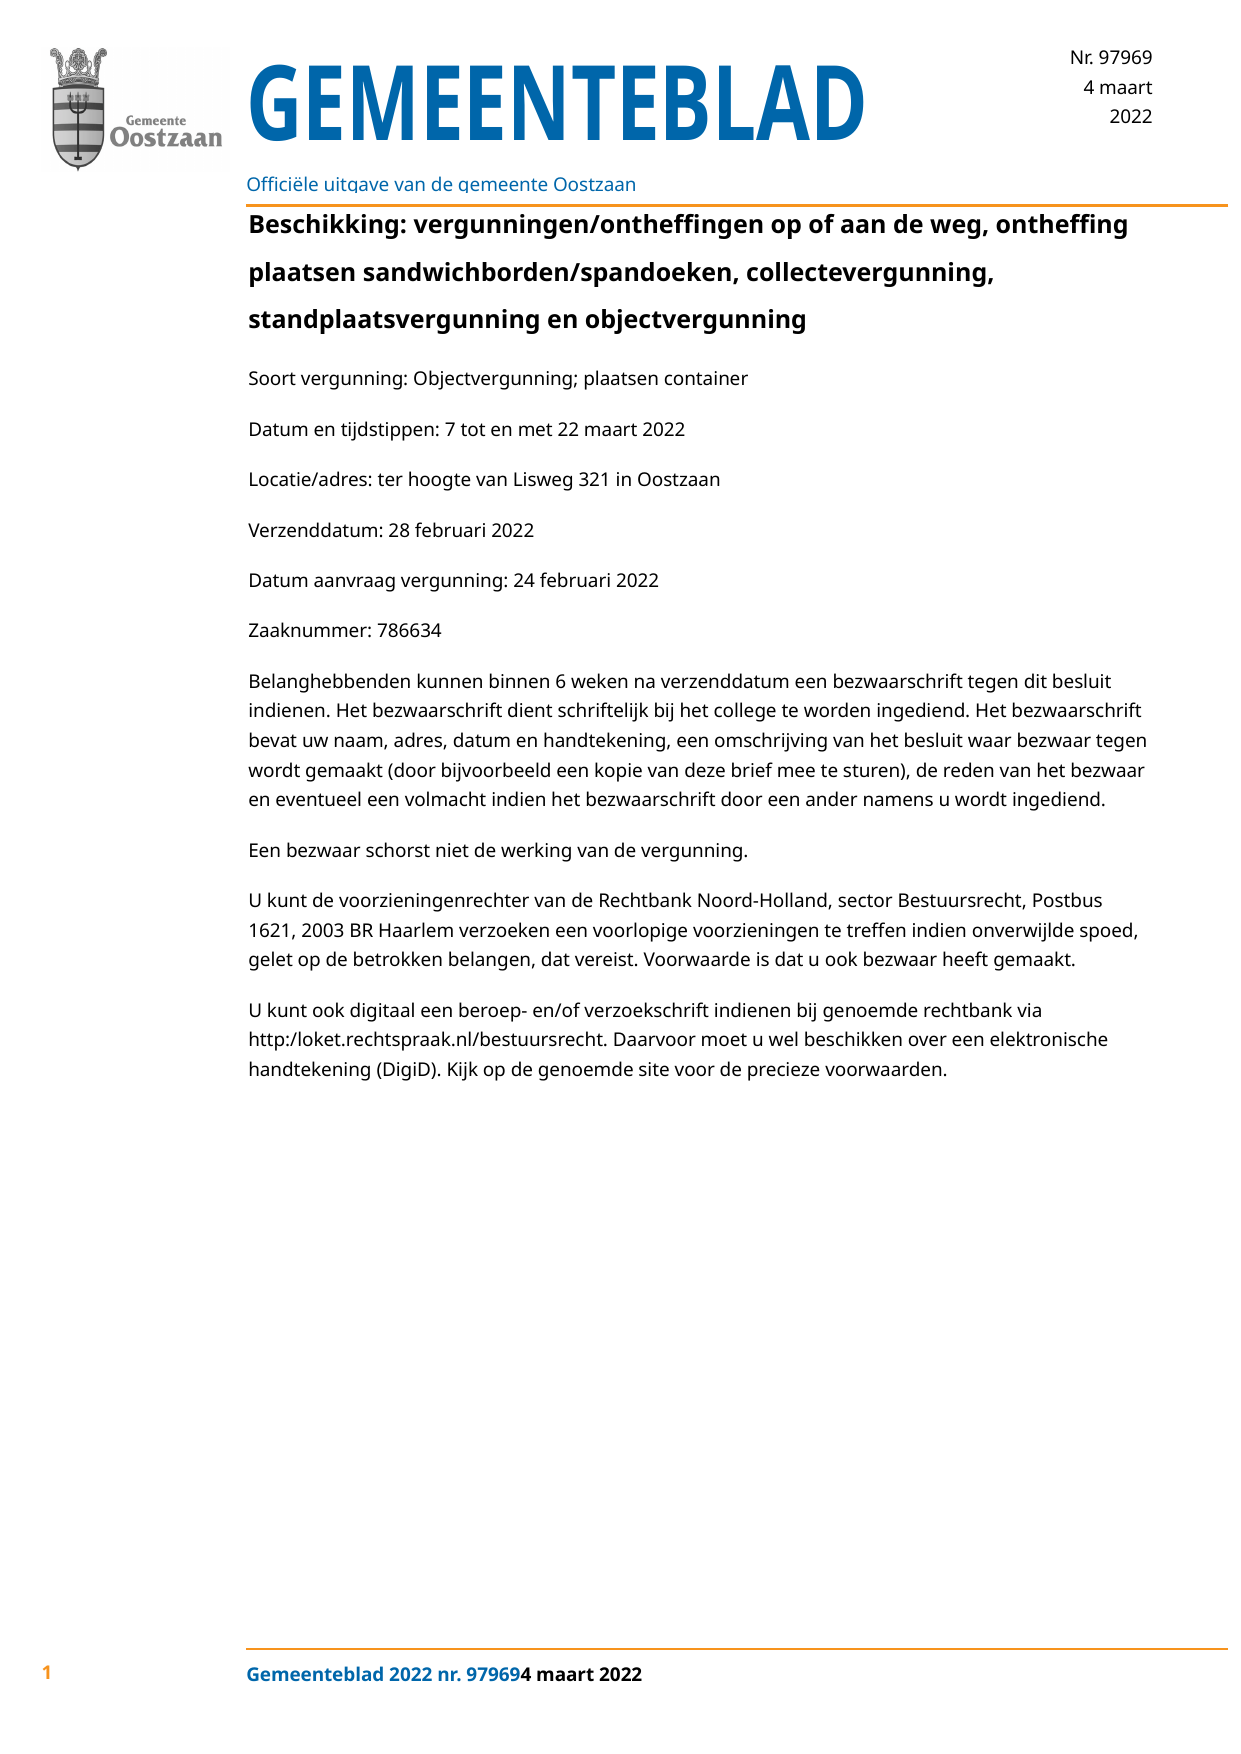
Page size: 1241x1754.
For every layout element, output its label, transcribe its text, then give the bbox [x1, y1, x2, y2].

text Datum en tijdstippen: 7 tot en met 22 maart 2022 [248, 416, 1152, 442]
text U kunt ook digitaal een beroep- en/of verzoekschrift indienen bij genoemde rechtbank via http:/loket.rechtspraak.nl/bestuursrecht. Daarvoor moet u wel beschikken over een elektronische handtekening (DigiD). Kijk op de genoemde site voor de precieze voorwaarden. [248, 997, 1152, 1082]
text Zaaknummer: 786634 [248, 618, 1152, 643]
text Verzenddatum: 28 februari 2022 [248, 517, 1152, 542]
text Een bezwaar schorst niet de werking van de vergunning. [248, 837, 1152, 862]
text U kunt de voorzieningenrechter van de Rechtbank Noord-Holland, sector Bestuursrecht, Postbus 1621, 2003 BR Haarlem verzoeken een voorlopige voorzieningen te treffen indien onverwijlde spoed, gelet op de betrokken belangen, dat vereist. Voorwaarde is dat u ook bezwaar heeft gemaakt. [248, 887, 1152, 972]
text Locatie/adres: ter hoogte van Lisweg 321 in Oostzaan [248, 466, 1152, 492]
text Datum aanvraag vergunning: 24 februari 2022 [248, 567, 1152, 593]
text Beschikking: vergunningen/ontheffingen op of aan de weg, ontheffing plaatsen sandwichborden/spandoeken, collectevergunning, standplaatsvergunning en objectvergunning [248, 207, 1152, 336]
text Belanghebbenden kunnen binnen 6 weken na verzenddatum een bezwaarschrift tegen dit besluit indienen. Het bezwaarschrift dient schriftelijk bij het college te worden ingediend. Het bezwaarschrift bevat uw naam, adres, datum en handtekening, een omschrijving van het besluit waar bezwaar tegen wordt gemaakt (door bijvoorbeeld een kopie van deze brief mee te sturen), de reden van het bezwaar en eventueel een volmacht indien het bezwaarschrift door een ander namens u wordt ingediend. [248, 668, 1152, 812]
text Soort vergunning: Objectvergunning; plaatsen container [248, 366, 1152, 391]
picture [41, 47, 231, 172]
